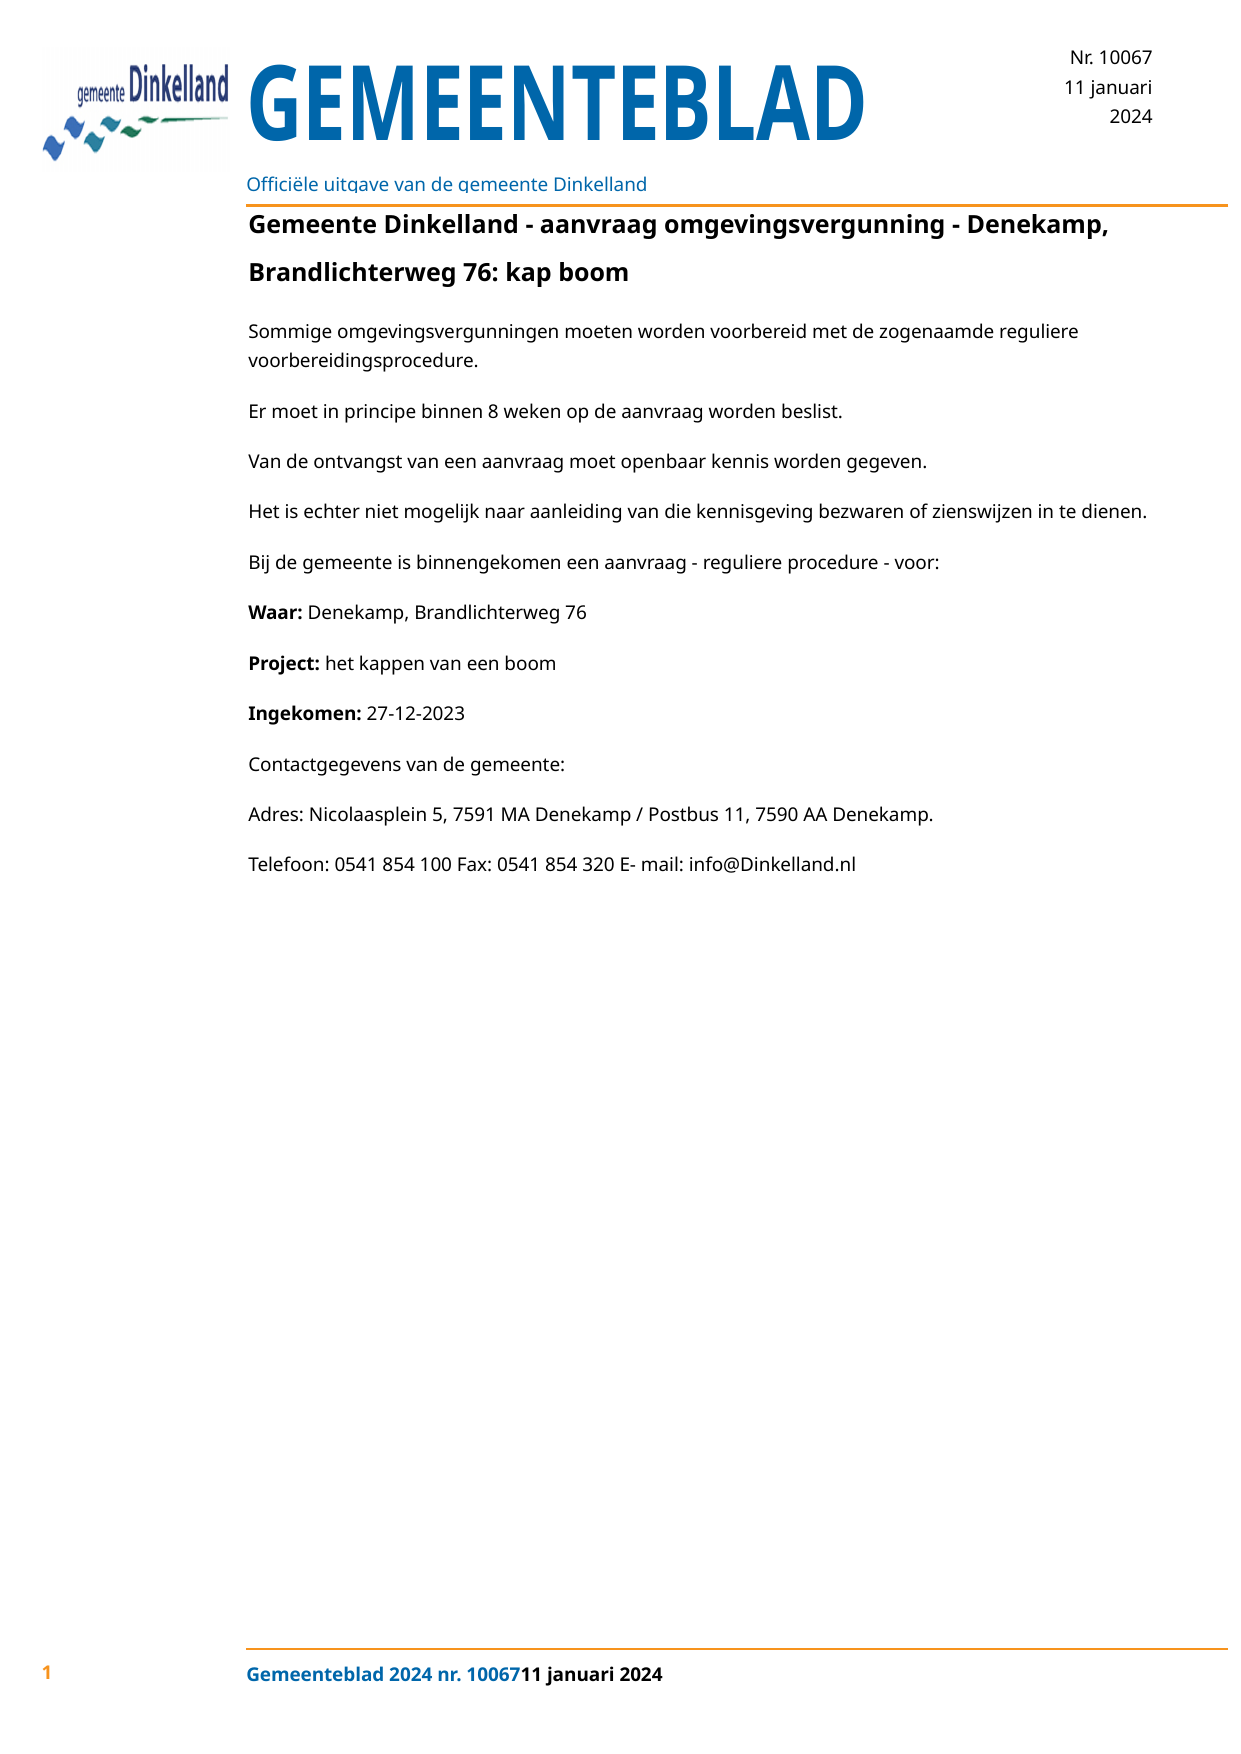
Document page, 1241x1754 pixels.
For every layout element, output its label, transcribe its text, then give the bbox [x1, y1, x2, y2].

text Adres: Nicolaasplein 5, 7591 MA Denekamp / Postbus 11, 7590 AA Denekamp. [248, 801, 1152, 827]
text Bij de gemeente is binnengekomen een aanvraag - reguliere procedure - voor: [248, 549, 1152, 575]
text Telefoon: 0541 854 100 Fax: 0541 854 320 E- mail: info@Dinkelland.nl [248, 852, 1152, 877]
text Ingekomen: 27-12-2023 [248, 700, 1152, 726]
picture [41, 47, 231, 172]
text Er moet in principe binnen 8 weken op de aanvraag worden beslist. [248, 398, 1152, 424]
text Het is echter niet mogelijk naar aanleiding van die kennisgeving bezwaren of zienswijzen in te dienen. [248, 499, 1152, 524]
text Waar: Denekamp, Brandlichterweg 76 [248, 599, 1152, 625]
text Gemeente Dinkelland - aanvraag omgevingsvergunning - Denekamp, Brandlichterweg 76: kap boom [248, 207, 1152, 288]
text Van de ontvangst van een aanvraag moet openbaar kennis worden gegeven. [248, 448, 1152, 474]
text Sommige omgevingsvergunningen moeten worden voorbereid met de zogenaamde reguliere voorbereidingsprocedure. [248, 318, 1152, 373]
text Contactgegevens van de gemeente: [248, 751, 1152, 777]
text Project: het kappen van een boom [248, 650, 1152, 676]
